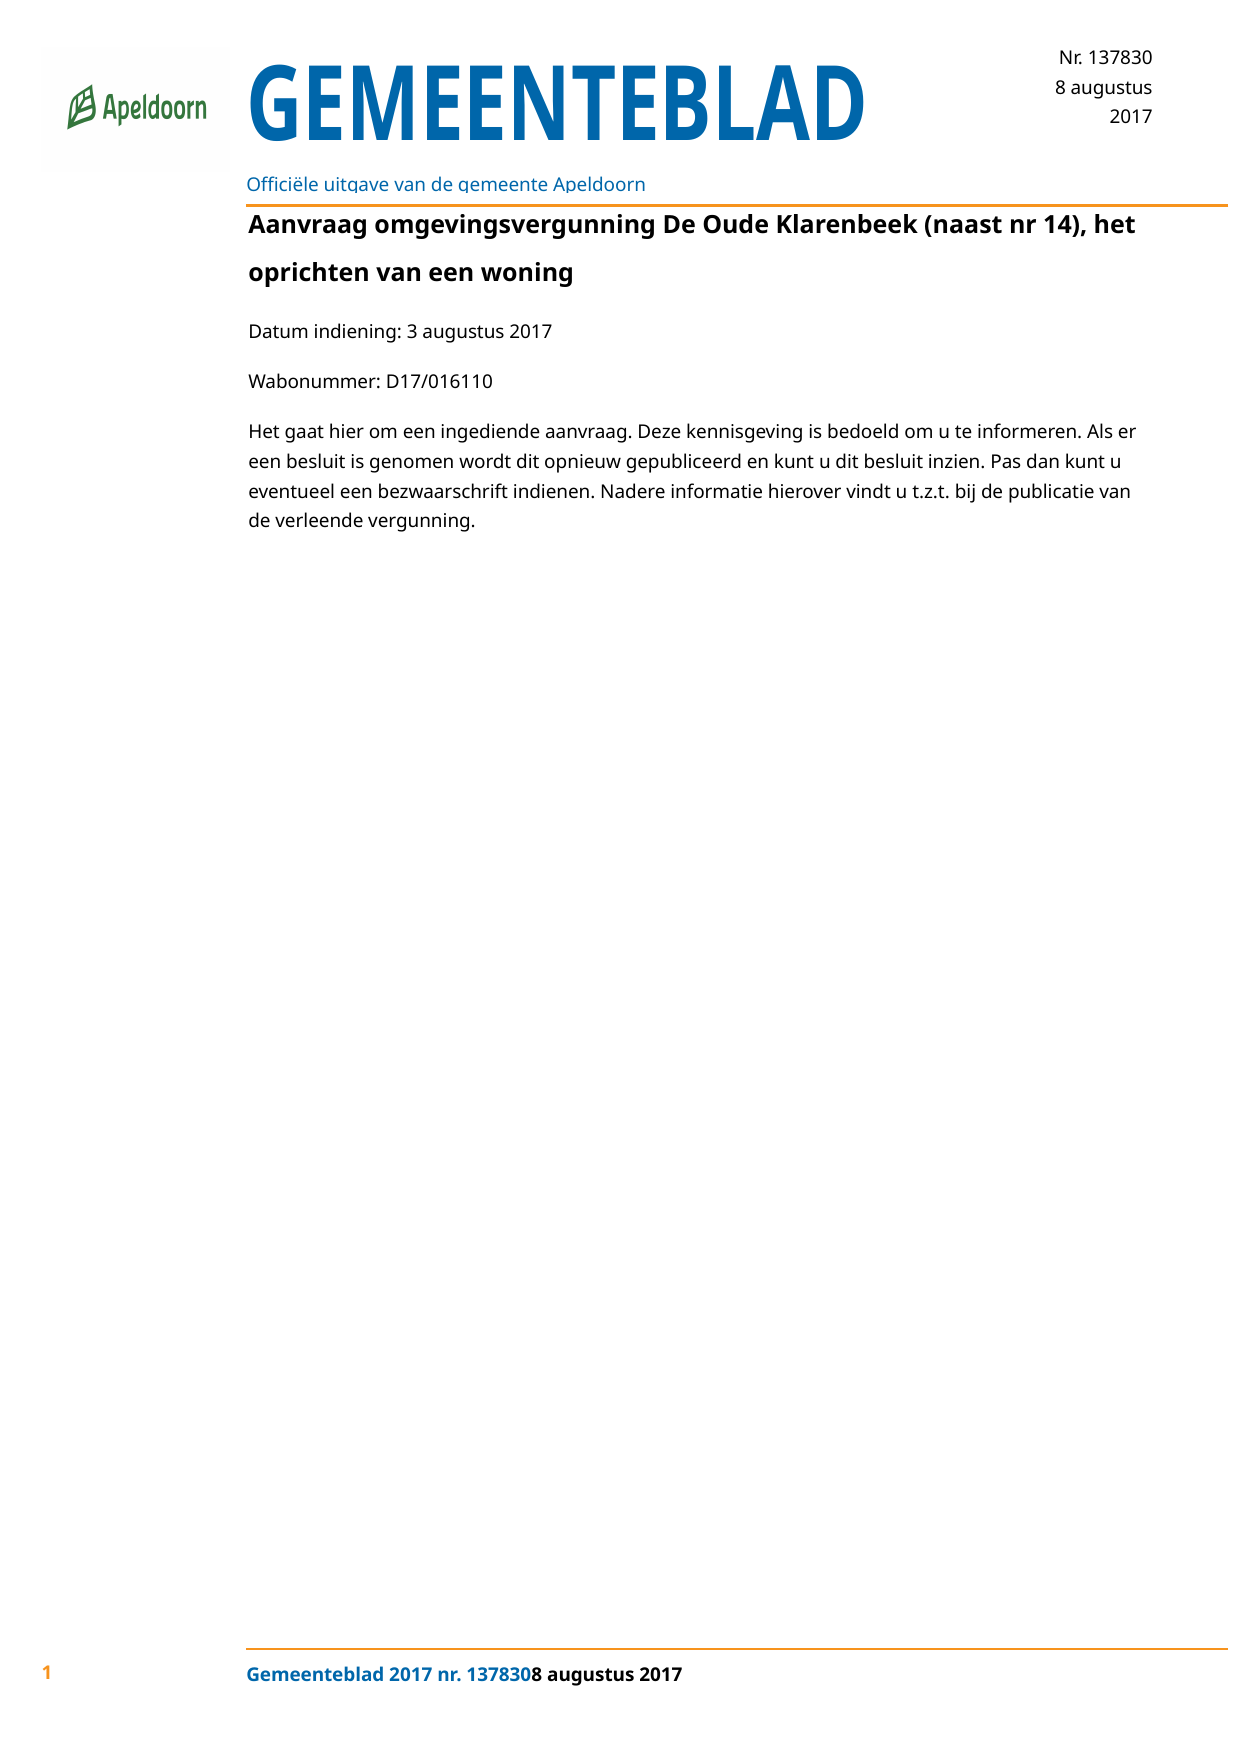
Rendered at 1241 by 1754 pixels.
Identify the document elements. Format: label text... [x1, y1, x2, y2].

text Het gaat hier om een ingediende aanvraag. Deze kennisgeving is bedoeld om u te informeren. Als er een besluit is genomen wordt dit opnieuw gepubliceerd en kunt u dit besluit inzien. Pas dan kunt u eventueel een bezwaarschrift indienen. Nadere informatie hierover vindt u t.z.t. bij de publicatie van de verleende vergunning. [248, 419, 1152, 533]
text Aanvraag omgevingsvergunning De Oude Klarenbeek (naast nr 14), het oprichten van een woning [248, 207, 1152, 288]
text Wabonummer: D17/016110 [248, 368, 1152, 394]
picture [41, 47, 231, 172]
text Datum indiening: 3 augustus 2017 [248, 318, 1152, 344]
